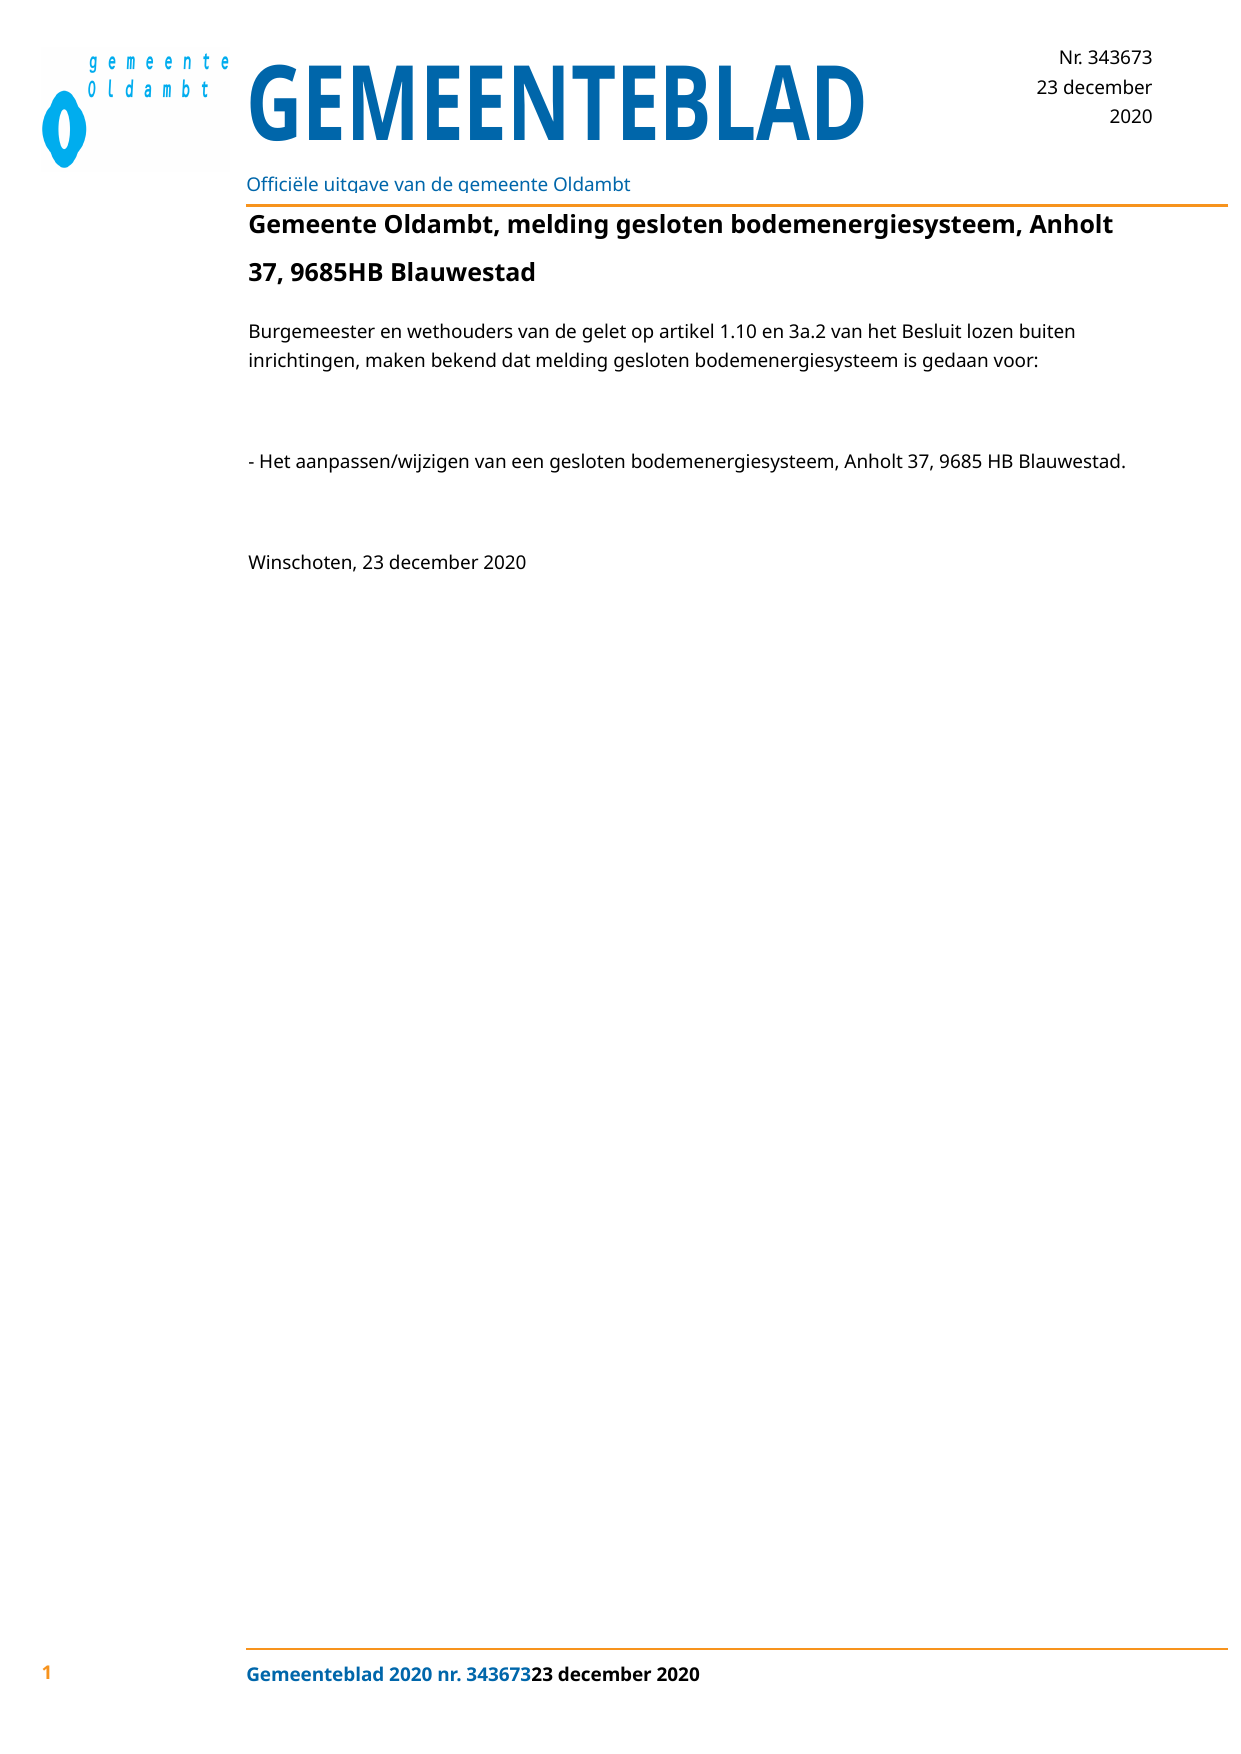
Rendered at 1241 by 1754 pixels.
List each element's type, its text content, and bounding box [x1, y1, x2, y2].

text - Het aanpassen/wijzigen van een gesloten bodemenergiesysteem, Anholt 37, 9685 HB Blauwestad. [248, 448, 1152, 474]
picture [41, 47, 231, 172]
text Burgemeester en wethouders van de gelet op artikel 1.10 en 3a.2 van het Besluit lozen buiten inrichtingen, maken bekend dat melding gesloten bodemenergiesysteem is gedaan voor: [248, 318, 1152, 373]
text Winschoten, 23 december 2020 [248, 549, 1152, 575]
text Gemeente Oldambt, melding gesloten bodemenergiesysteem, Anholt 37, 9685HB Blauwestad [248, 207, 1152, 288]
